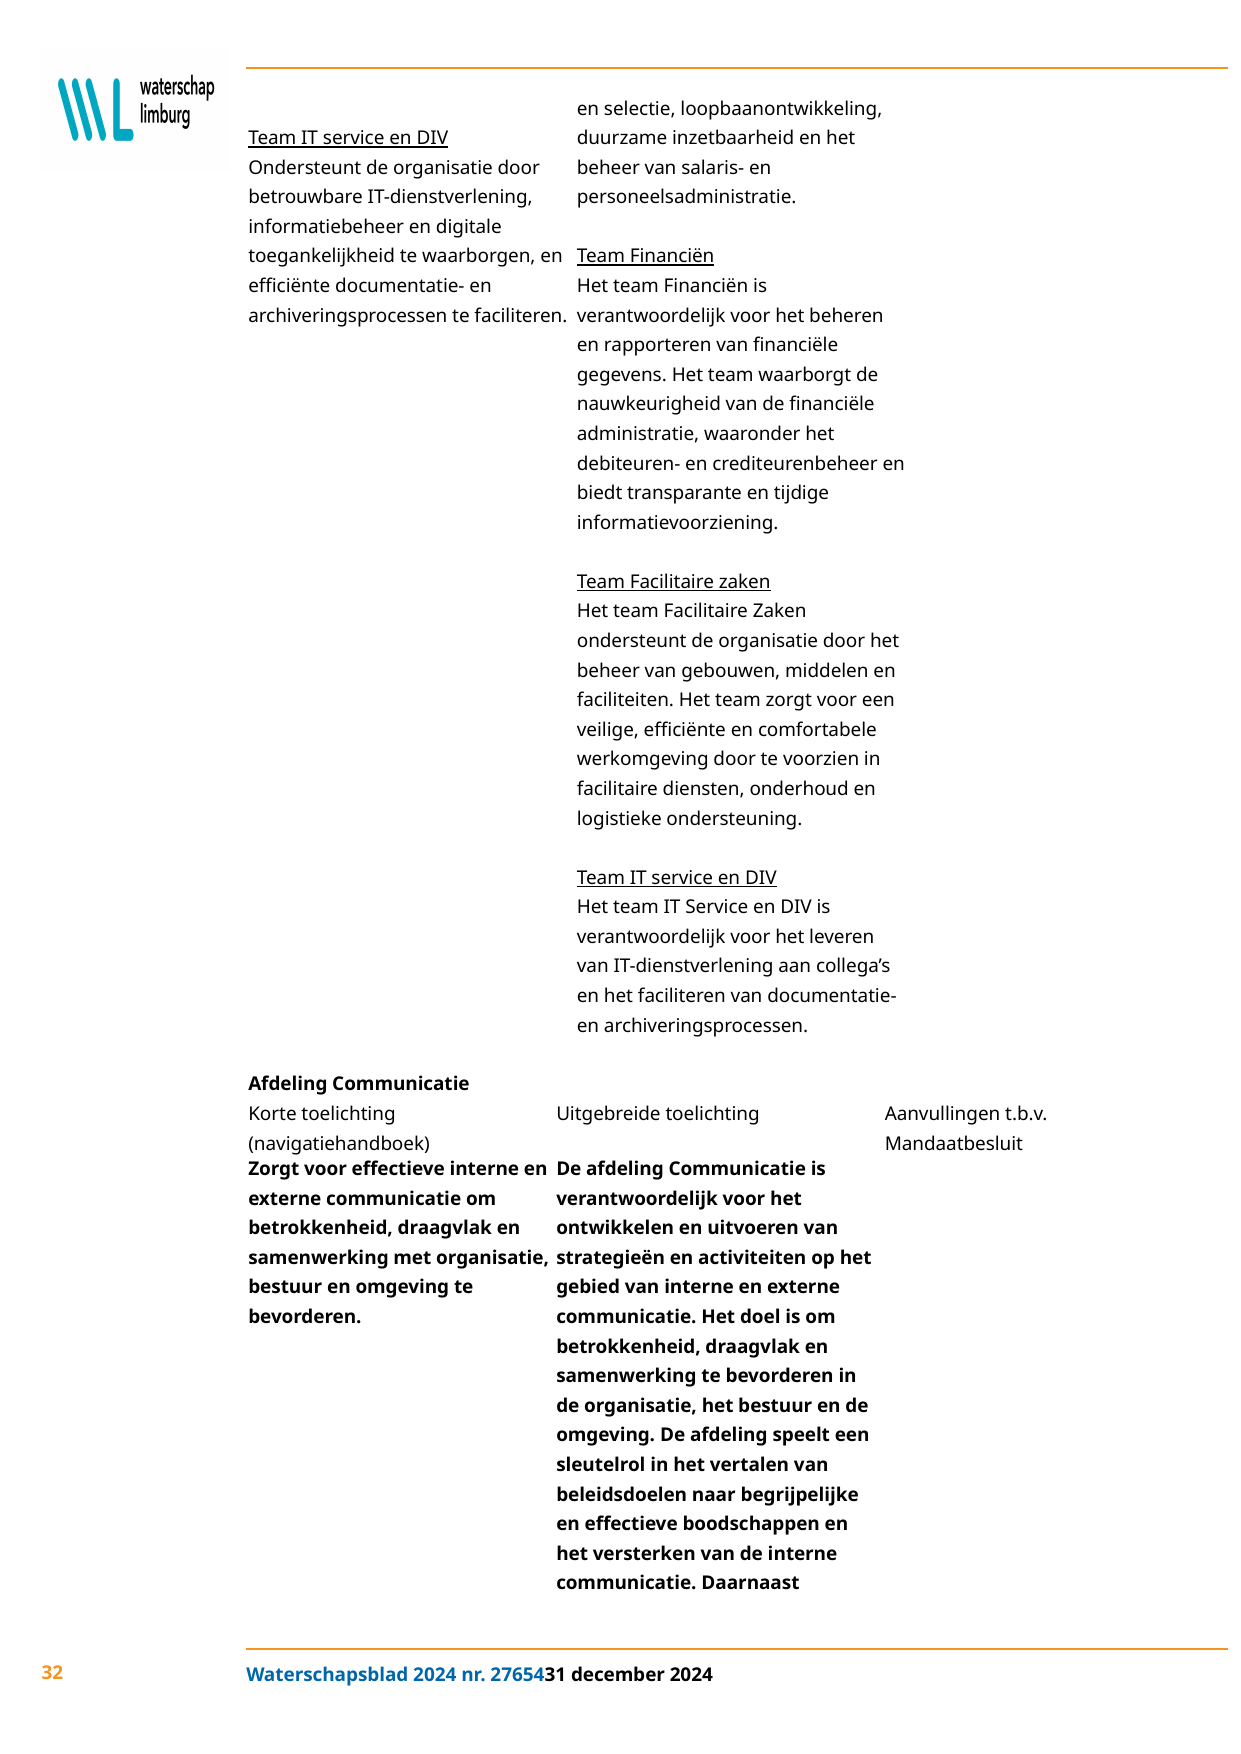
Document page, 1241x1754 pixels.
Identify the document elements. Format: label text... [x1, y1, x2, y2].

picture [41, 47, 231, 172]
table_cell [885, 1155, 1152, 1595]
table_cell Zorgt voor effectieve interne en externe communicatie om betrokkenheid, draagvlak en samenwerking met organisatie, bestuur en omgeving te bevorderen. [248, 1155, 556, 1595]
table_header Korte toelichting (navigatiehandboek) [248, 1100, 556, 1155]
table_cell [905, 95, 1152, 1038]
table_header Uitgebreide toelichting [556, 1100, 884, 1155]
table_cell Team IT service en DIV Ondersteunt de organisatie door betrouwbare IT-dienstverlening, informatiebeheer en digitale toegankelijkheid te waarborgen, en efficiënte documentatie- en archiveringsprocessen te faciliteren. [248, 95, 577, 1038]
table_header Aanvullingen t.b.v. Mandaatbesluit [885, 1100, 1152, 1155]
table_cell en selectie, loopbaanontwikkeling, duurzame inzetbaarheid en het beheer van salaris- en personeelsadministratie. Team Financiën Het team Financiën is verantwoordelijk voor het beheren en rapporteren van financiële gegevens. Het team waarborgt de nauwkeurigheid van de financiële administratie, waaronder het debiteuren- en crediteurenbeheer en biedt transparante en tijdige informatievoorziening. Team Facilitaire zaken Het team Facilitaire Zaken ondersteunt de organisatie door het beheer van gebouwen, middelen en faciliteiten. Het team zorgt voor een veilige, efficiënte en comfortabele werkomgeving door te voorzien in facilitaire diensten, onderhoud en logistieke ondersteuning. Team IT service en DIV Het team IT Service en DIV is verantwoordelijk voor het leveren van IT-dienstverlening aan collega’s en het faciliteren van documentatie- en archiveringsprocessen. [577, 95, 905, 1038]
table_cell De afdeling Communicatie is verantwoordelijk voor het ontwikkelen en uitvoeren van strategieën en activiteiten op het gebied van interne en externe communicatie. Het doel is om betrokkenheid, draagvlak en samenwerking te bevorderen in de organisatie, het bestuur en de omgeving. De afdeling speelt een sleutelrol in het vertalen van beleidsdoelen naar begrijpelijke en effectieve boodschappen en het versterken van de interne communicatie. Daarnaast [556, 1155, 884, 1595]
text Afdeling Communicatie [248, 1070, 1152, 1096]
